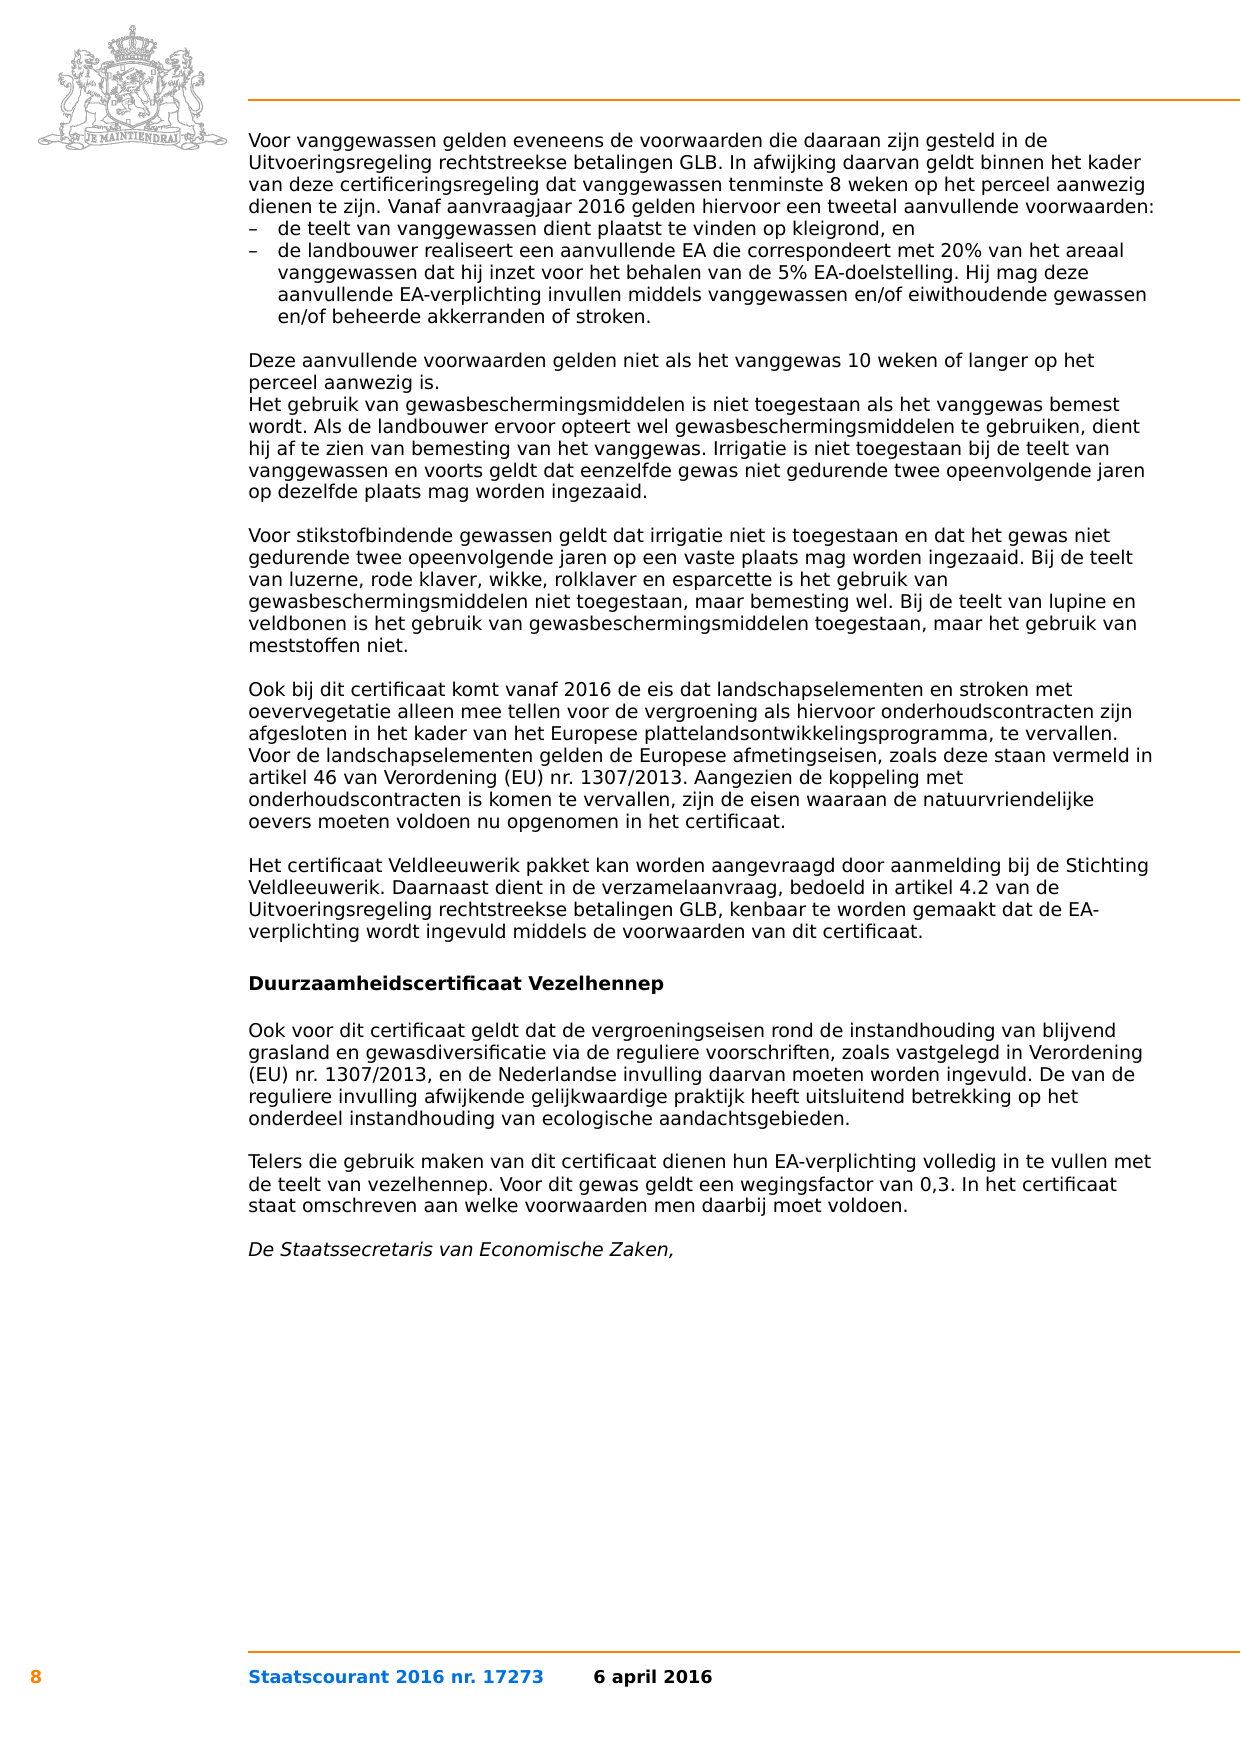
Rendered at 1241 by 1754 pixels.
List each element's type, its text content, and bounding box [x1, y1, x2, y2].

picture [38, 25, 227, 150]
text Het gebruik van gewasbeschermingsmiddelen is niet toegestaan als het vanggewas bemest wordt. Als de landbouwer ervoor opteert wel gewasbeschermingsmiddelen te gebruiken, dient hij af te zien van bemesting van het vanggewas. Irrigatie is niet toegestaan bij de teelt van vanggewassen en voorts geldt dat eenzelfde gewas niet gedurende twee opeenvolgende jaren op dezelfde plaats mag worden ingezaaid. [248, 393, 1163, 503]
text Deze aanvullende voorwaarden gelden niet als het vanggewas 10 weken of langer op het perceel aanwezig is. [248, 349, 1163, 393]
subtitle Duurzaamheidscertificaat Vezelhennep [248, 973, 1163, 995]
text Voor vanggewassen gelden eveneens de voorwaarden die daaraan zijn gesteld in de Uitvoeringsregeling rechtstreekse betalingen GLB. In afwijking daarvan geldt binnen het kader van deze certificeringsregeling dat vanggewassen tenminste 8 weken op het perceel aanwezig dienen te zijn. Vanaf aanvraagjaar 2016 gelden hiervoor een tweetal aanvullende voorwaarden: [248, 130, 1163, 218]
text – de landbouwer realiseert een aanvullende EA die correspondeert met 20% van het areaal vanggewassen dat hij inzet voor het behalen van de 5% EA-doelstelling. Hij mag deze aanvullende EA-verplichting invullen middels vanggewassen en/of eiwithoudende gewassen en/of beheerde akkerranden of stroken. [248, 240, 1163, 328]
text Ook voor dit certificaat geldt dat de vergroeningseisen rond de instandhouding van blijvend grasland en gewasdiversificatie via de reguliere voorschriften, zoals vastgelegd in Verordening (EU) nr. 1307/2013, en de Nederlandse invulling daarvan moeten worden ingevuld. De van de reguliere invulling afwijkende gelijkwaardige praktijk heeft uitsluitend betrekking op het onderdeel instandhouding van ecologische aandachtsgebieden. [248, 1020, 1163, 1129]
text Voor stikstofbindende gewassen geldt dat irrigatie niet is toegestaan en dat het gewas niet gedurende twee opeenvolgende jaren op een vaste plaats mag worden ingezaaid. Bij de teelt van luzerne, rode klaver, wikke, rolklaver en esparcette is het gebruik van gewasbeschermingsmiddelen niet toegestaan, maar bemesting wel. Bij de teelt van lupine en veldbonen is het gebruik van gewasbeschermingsmiddelen toegestaan, maar het gebruik van meststoffen niet. [248, 525, 1163, 657]
text Ook bij dit certificaat komt vanaf 2016 de eis dat landschapselementen en stroken met oevervegetatie alleen mee tellen voor de vergroening als hiervoor onderhoudscontracten zijn afgesloten in het kader van het Europese plattelandsontwikkelingsprogramma, te vervallen. Voor de landschapselementen gelden de Europese afmetingseisen, zoals deze staan vermeld in artikel 46 van Verordening (EU) nr. 1307/2013. Aangezien de koppeling met onderhoudscontracten is komen te vervallen, zijn de eisen waaraan de natuurvriendelijke oevers moeten voldoen nu opgenomen in het certificaat. [248, 679, 1163, 833]
text Telers die gebruik maken van dit certificaat dienen hun EA-verplichting volledig in te vullen met de teelt van vezelhennep. Voor dit gewas geldt een wegingsfactor van 0,3. In het certificaat staat omschreven aan welke voorwaarden men daarbij moet voldoen. [248, 1151, 1163, 1217]
text De Staatssecretaris van Economische Zaken, [248, 1239, 1163, 1261]
text – de teelt van vanggewassen dient plaatst te vinden op kleigrond, en [248, 218, 1163, 240]
text Het certificaat Veldleeuwerik pakket kan worden aangevraagd door aanmelding bij de Stichting Veldleeuwerik. Daarnaast dient in de verzamelaanvraag, bedoeld in artikel 4.2 van de Uitvoeringsregeling rechtstreekse betalingen GLB, kenbaar te worden gemaakt dat de EA-verplichting wordt ingevuld middels de voorwaarden van dit certificaat. [248, 855, 1163, 943]
